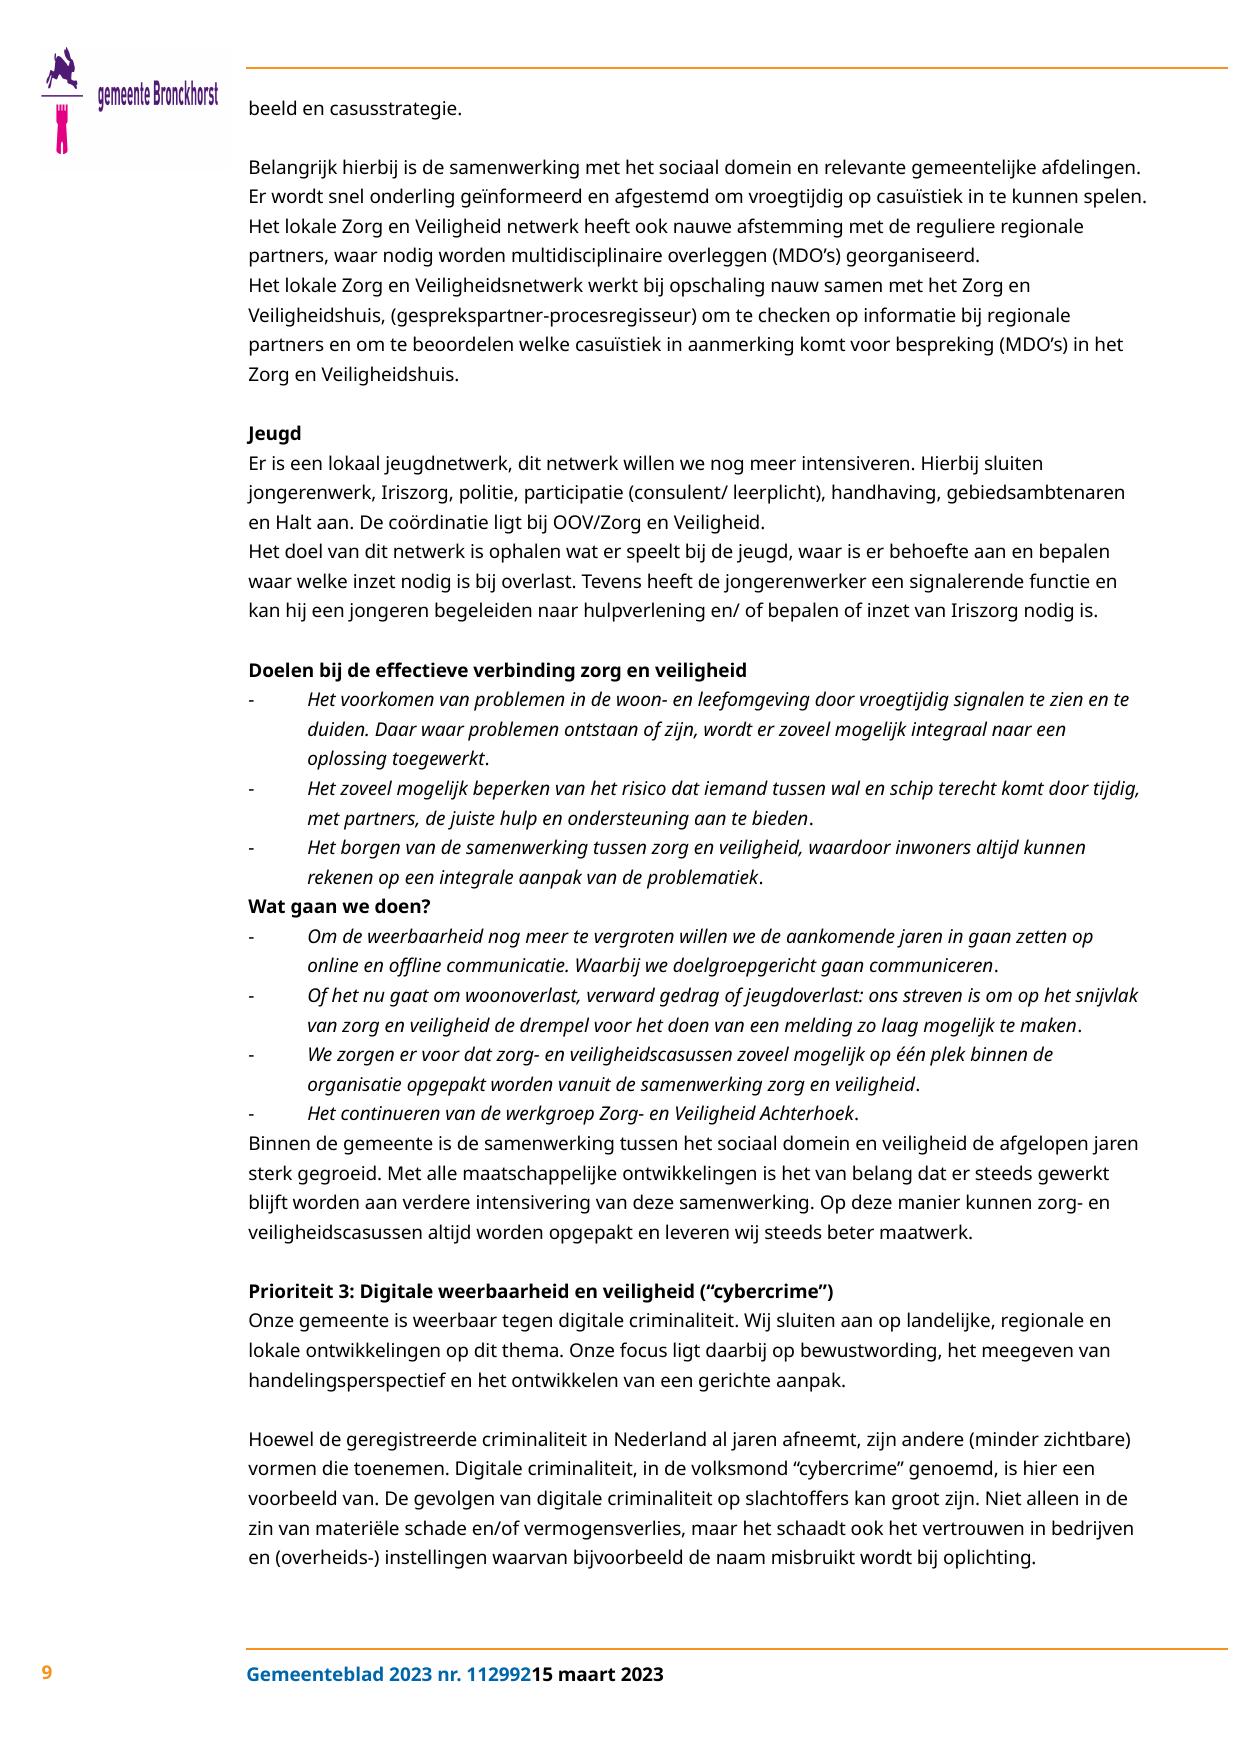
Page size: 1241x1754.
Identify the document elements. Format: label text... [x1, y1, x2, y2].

text Er is een lokaal jeugdnetwerk, dit netwerk willen we nog meer intensiveren. Hierbij sluiten jongerenwerk, Iriszorg, politie, participatie (consulent/ leerplicht), handhaving, gebiedsambtenaren en Halt aan. De coördinatie ligt bij OOV/Zorg en Veiligheid. [248, 450, 1152, 535]
text Binnen de gemeente is de samenwerking tussen het sociaal domein en veiligheid de afgelopen jaren sterk gegroeid. Met alle maatschappelijke ontwikkelingen is het van belang dat er steeds gewerkt blijft worden aan verdere intensivering van deze samenwerking. Op deze manier kunnen zorg- en veiligheidscasussen altijd worden opgepakt en leveren wij steeds beter maatwerk. [248, 1130, 1152, 1245]
text Onze gemeente is weerbaar tegen digitale criminaliteit. Wij sluiten aan op landelijke, regionale en lokale ontwikkelingen op dit thema. Onze focus ligt daarbij op bewustwording, het meegeven van handelingsperspectief en het ontwikkelen van een gerichte aanpak. [248, 1308, 1152, 1393]
text Prioriteit 3: Digitale weerbaarheid en veiligheid (“cybercrime”) [248, 1278, 1152, 1304]
list Het continueren van de werkgroep Zorg- en Veiligheid Achterhoek. [248, 1101, 1152, 1126]
picture [41, 47, 231, 172]
list Om de weerbaarheid nog meer te vergroten willen we de aankomende jaren in gaan zetten op online en offline communicatie. Waarbij we doelgroepgericht gaan communiceren. [248, 923, 1152, 978]
text Belangrijk hierbij is de samenwerking met het sociaal domein en relevante gemeentelijke afdelingen. Er wordt snel onderling geïnformeerd en afgestemd om vroegtijdig op casuïstiek in te kunnen spelen. Het lokale Zorg en Veiligheid netwerk heeft ook nauwe afstemming met de reguliere regionale partners, waar nodig worden multidisciplinaire overleggen (MDO’s) georganiseerd. [248, 154, 1152, 268]
text Wat gaan we doen? [248, 893, 1152, 919]
text Doelen bij de effectieve verbinding zorg en veiligheid [248, 657, 1152, 683]
list Of het nu gaat om woonoverlast, verward gedrag of jeugdoverlast: ons streven is om op het snijvlak van zorg en veiligheid de drempel voor het doen van een melding zo laag mogelijk te maken. [248, 982, 1152, 1038]
list Het voorkomen van problemen in de woon- en leefomgeving door vroegtijdig signalen te zien en te duiden. Daar waar problemen ontstaan of zijn, wordt er zoveel mogelijk integraal naar een oplossing toegewerkt. [248, 686, 1152, 771]
text Jeugd [248, 420, 1152, 446]
list Het zoveel mogelijk beperken van het risico dat iemand tussen wal en schip terecht komt door tijdig, met partners, de juiste hulp en ondersteuning aan te bieden. [248, 775, 1152, 831]
list Het borgen van de samenwerking tussen zorg en veiligheid, waardoor inwoners altijd kunnen rekenen op een integrale aanpak van de problematiek. [248, 834, 1152, 890]
text Het lokale Zorg en Veiligheidsnetwerk werkt bij opschaling nauw samen met het Zorg en Veiligheidshuis, (gesprekspartner-procesregisseur) om te checken op informatie bij regionale partners en om te beoordelen welke casuïstiek in aanmerking komt voor bespreking (MDO’s) in het Zorg en Veiligheidshuis. [248, 272, 1152, 387]
text beeld en casusstrategie. [248, 95, 1152, 121]
list We zorgen er voor dat zorg- en veiligheidscasussen zoveel mogelijk op één plek binnen de organisatie opgepakt worden vanuit de samenwerking zorg en veiligheid. [248, 1041, 1152, 1097]
text Het doel van dit netwerk is ophalen wat er speelt bij de jeugd, waar is er behoefte aan en bepalen waar welke inzet nodig is bij overlast. Tevens heeft de jongerenwerker een signalerende functie en kan hij een jongeren begeleiden naar hulpverlening en/ of bepalen of inzet van Iriszorg nodig is. [248, 538, 1152, 623]
text Hoewel de geregistreerde criminaliteit in Nederland al jaren afneemt, zijn andere (minder zichtbare) vormen die toenemen. Digitale criminaliteit, in de volksmond “cybercrime” genoemd, is hier een voorbeeld van. De gevolgen van digitale criminaliteit op slachtoffers kan groot zijn. Niet alleen in de zin van materiële schade en/of vermogensverlies, maar het schaadt ook het vertrouwen in bedrijven en (overheids-) instellingen waarvan bijvoorbeeld de naam misbruikt wordt bij oplichting. [248, 1426, 1152, 1570]
